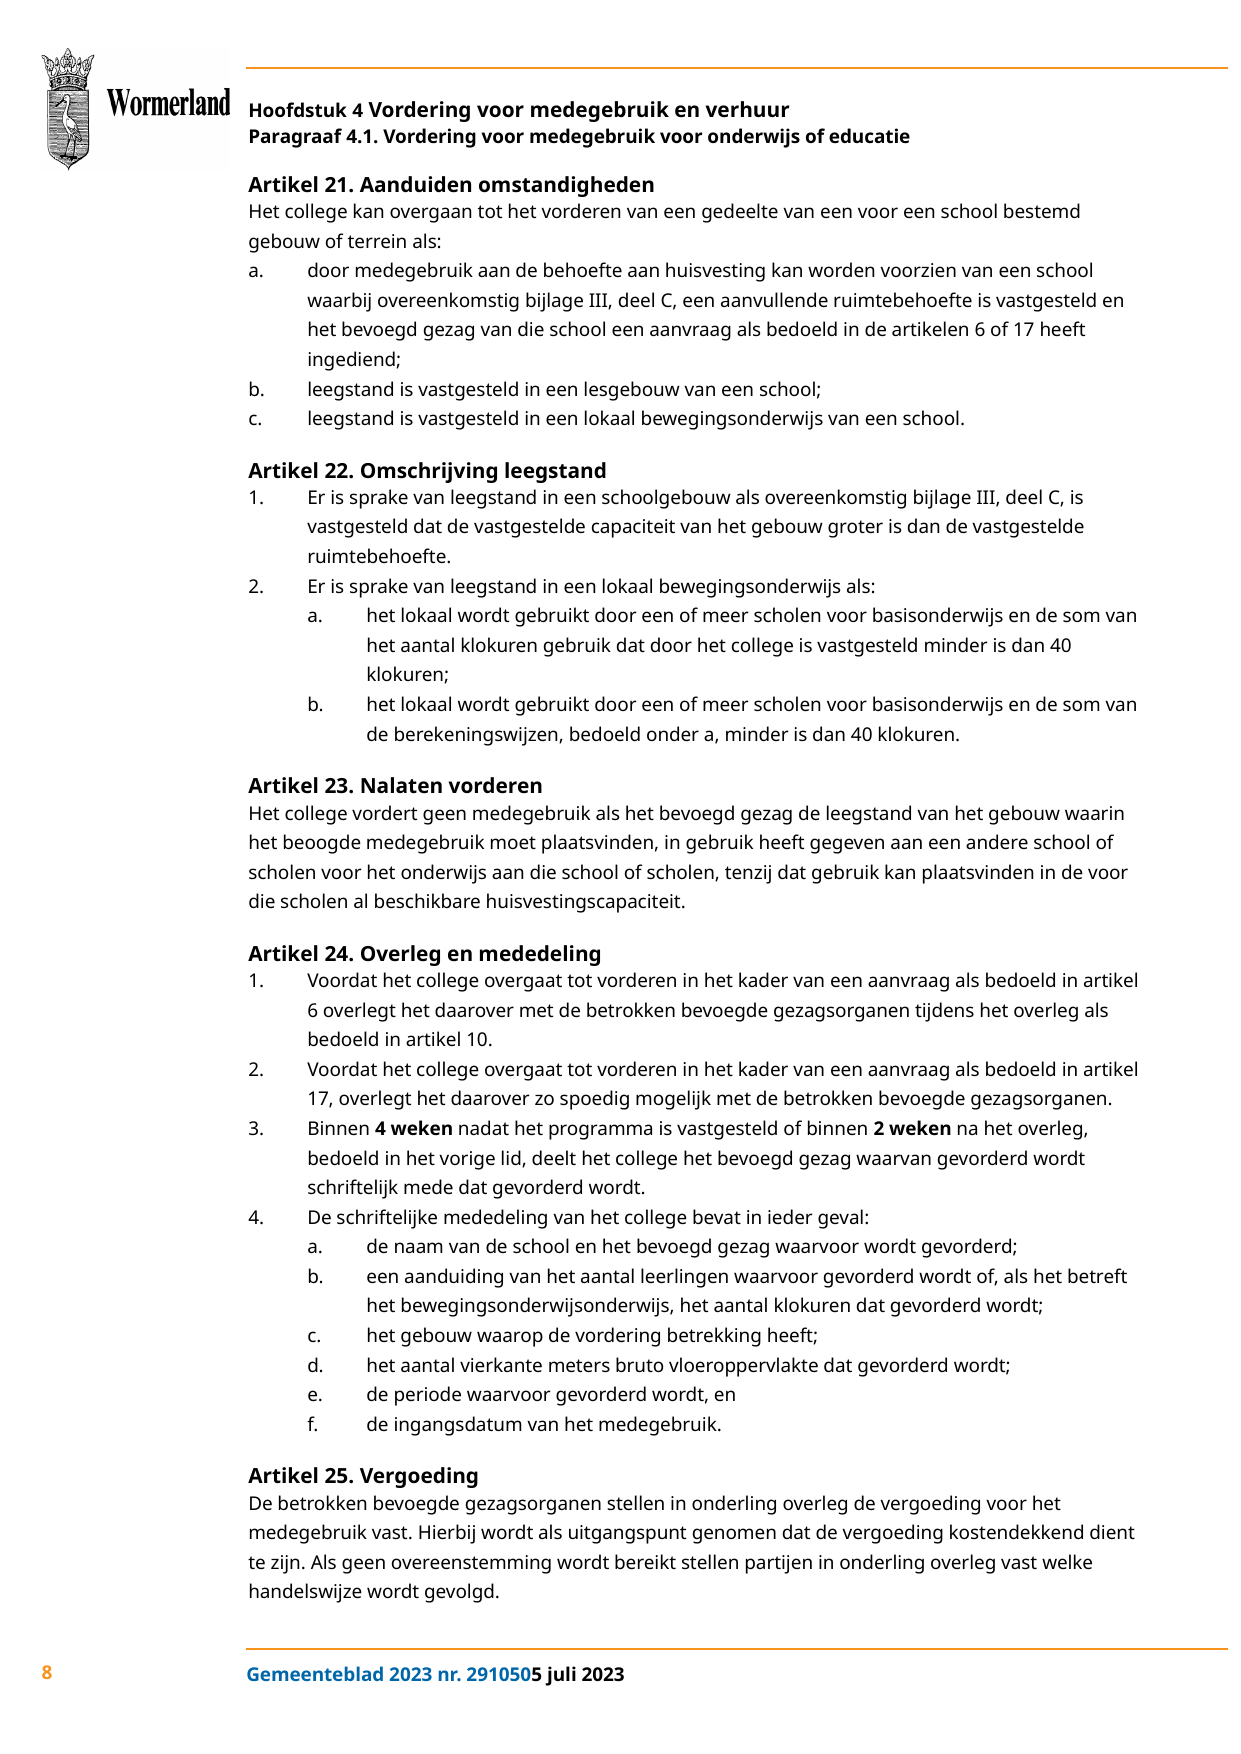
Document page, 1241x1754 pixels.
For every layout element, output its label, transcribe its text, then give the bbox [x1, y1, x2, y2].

list Er is sprake van leegstand in een lokaal bewegingsonderwijs als: [248, 573, 1152, 599]
list Binnen 4 weken nadat het programma is vastgesteld of binnen 2 weken na het overleg, bedoeld in het vorige lid, deelt het college het bevoegd gezag waarvan gevorderd wordt schriftelijk mede dat gevorderd wordt. [248, 1115, 1152, 1200]
text Artikel 23. Nalaten vorderen [248, 771, 1152, 800]
list De schriftelijke mededeling van het college bevat in ieder geval: [248, 1204, 1152, 1230]
text Artikel 21. Aanduiden omstandigheden [248, 170, 1152, 198]
list het lokaal wordt gebruikt door een of meer scholen voor basisonderwijs en de som van het aantal klokuren gebruik dat door het college is vastgesteld minder is dan 40 klokuren; [307, 602, 1152, 687]
text Paragraaf 4.1. Vordering voor medegebruik voor onderwijs of educatie [248, 123, 1152, 149]
text Het college kan overgaan tot het vorderen van een gedeelte van een voor een school bestemd gebouw of terrein als: [248, 198, 1152, 253]
list het lokaal wordt gebruikt door een of meer scholen voor basisonderwijs en de som van de berekeningswijzen, bedoeld onder a, minder is dan 40 klokuren. [307, 691, 1152, 747]
list de periode waarvoor gevorderd wordt, en [307, 1381, 1152, 1407]
text Artikel 24. Overleg en mededeling [248, 939, 1152, 967]
text Artikel 22. Omschrijving leegstand [248, 456, 1152, 484]
list een aanduiding van het aantal leerlingen waarvoor gevorderd wordt of, als het betreft het bewegingsonderwijsonderwijs, het aantal klokuren dat gevorderd wordt; [307, 1263, 1152, 1318]
text De betrokken bevoegde gezagsorganen stellen in onderling overleg de vergoeding voor het medegebruik vast. Hierbij wordt als uitgangspunt genomen dat de vergoeding kostendekkend dient te zijn. Als geen overeenstemming wordt bereikt stellen partijen in onderling overleg vast welke handelswijze wordt gevolgd. [248, 1490, 1152, 1604]
list Voordat het college overgaat tot vorderen in het kader van een aanvraag als bedoeld in artikel 6 overlegt het daarover met de betrokken bevoegde gezagsorganen tijdens het overleg als bedoeld in artikel 10. [248, 967, 1152, 1052]
list Voordat het college overgaat tot vorderen in het kader van een aanvraag als bedoeld in artikel 17, overlegt het daarover zo spoedig mogelijk met de betrokken bevoegde gezagsorganen. [248, 1056, 1152, 1111]
list door medegebruik aan de behoefte aan huisvesting kan worden voorzien van een school waarbij overeenkomstig bijlage III, deel C, een aanvullende ruimtebehoefte is vastgesteld en het bevoegd gezag van die school een aanvraag als bedoeld in de artikelen 6 of 17 heeft ingediend; [248, 257, 1152, 372]
list de ingangsdatum van het medegebruik. [307, 1411, 1152, 1437]
list het aantal vierkante meters bruto vloeroppervlakte dat gevorderd wordt; [307, 1352, 1152, 1378]
list de naam van de school en het bevoegd gezag waarvoor wordt gevorderd; [307, 1233, 1152, 1259]
list Er is sprake van leegstand in een schoolgebouw als overeenkomstig bijlage III, deel C, is vastgesteld dat de vastgestelde capaciteit van het gebouw groter is dan de vastgestelde ruimtebehoefte. [248, 484, 1152, 569]
list leegstand is vastgesteld in een lesgebouw van een school; [248, 376, 1152, 401]
text Artikel 25. Vergoeding [248, 1461, 1152, 1490]
list het gebouw waarop de vordering betrekking heeft; [307, 1322, 1152, 1348]
text Het college vordert geen medegebruik als het bevoegd gezag de leegstand van het gebouw waarin het beoogde medegebruik moet plaatsvinden, in gebruik heeft gegeven aan een andere school of scholen voor het onderwijs aan die school of scholen, tenzij dat gebruik kan plaatsvinden in de voor die scholen al beschikbare huisvestingscapaciteit. [248, 800, 1152, 914]
list leegstand is vastgesteld in een lokaal bewegingsonderwijs van een school. [248, 405, 1152, 431]
picture [41, 47, 231, 172]
text Hoofdstuk 4 Vordering voor medegebruik en verhuur [248, 95, 1152, 123]
